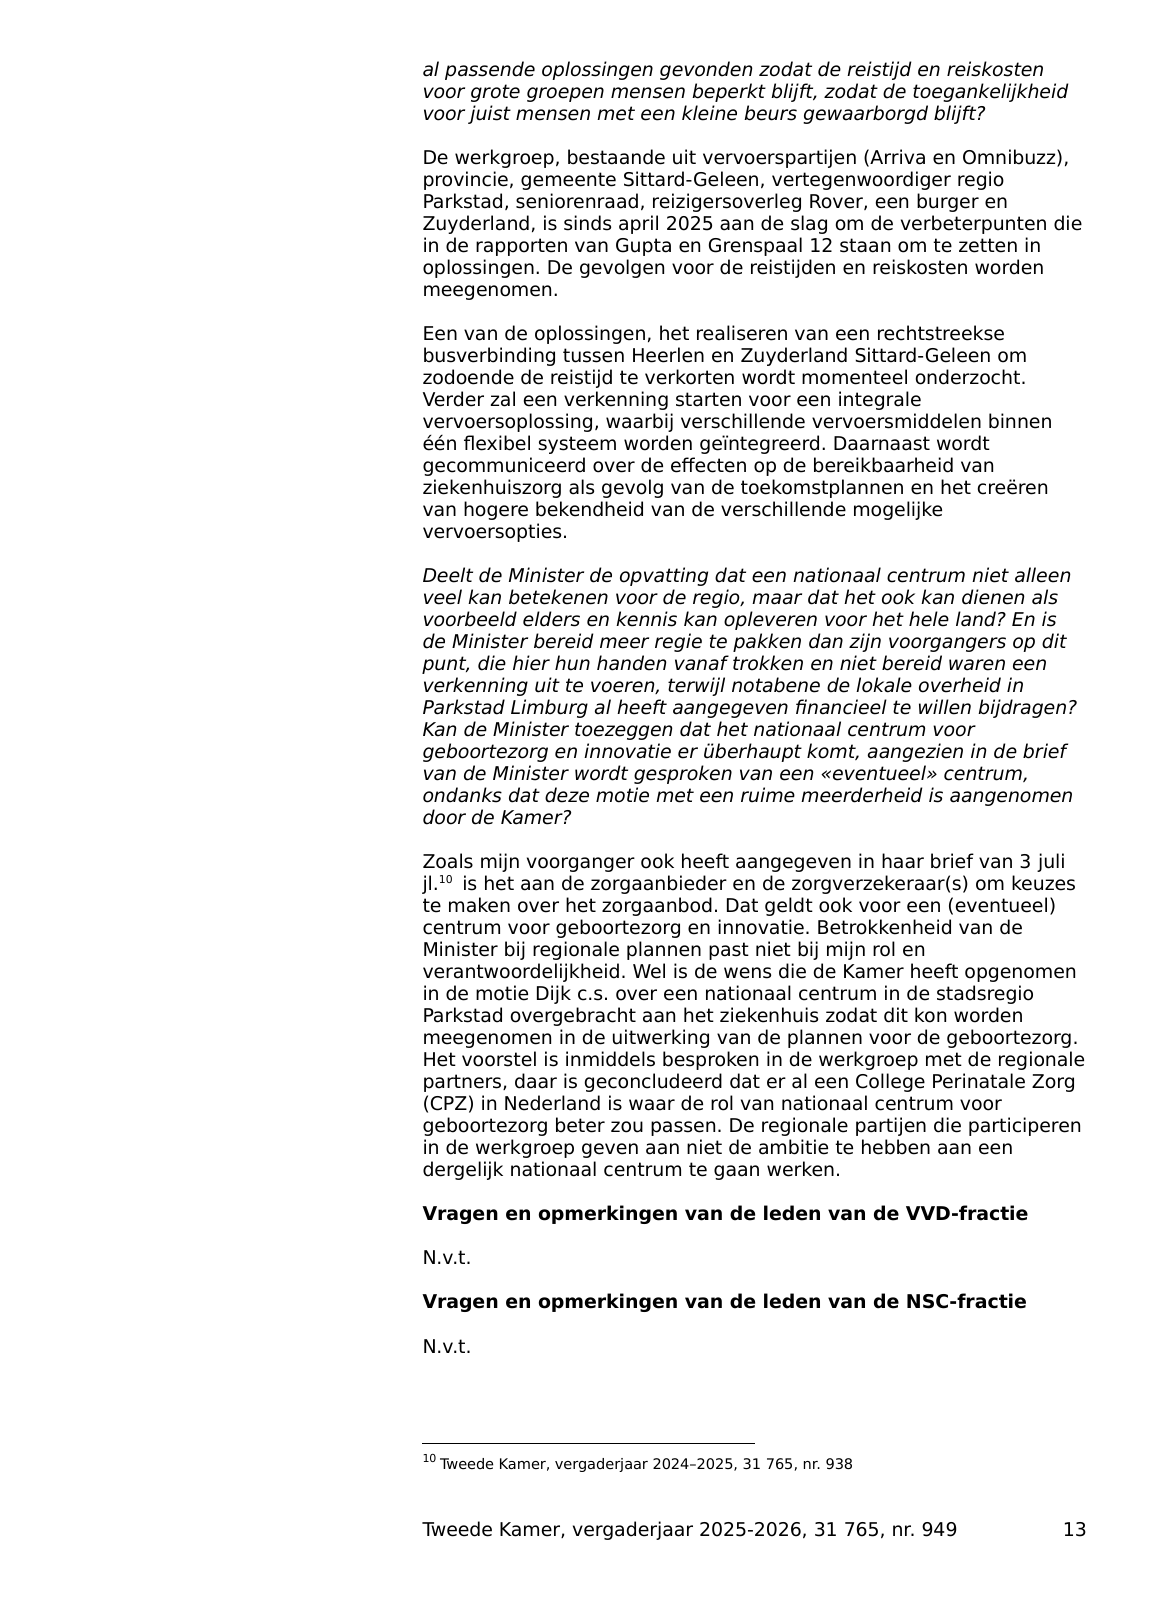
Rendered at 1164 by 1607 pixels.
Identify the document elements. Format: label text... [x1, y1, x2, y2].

text Deelt de Minister de opvatting dat een nationaal centrum niet alleen veel kan betekenen voor de regio, maar dat het ook kan dienen als voorbeeld elders en kennis kan opleveren voor het hele land? En is de Minister bereid meer regie te pakken dan zijn voorgangers op dit punt, die hier hun handen vanaf trokken en niet bereid waren een verkenning uit te voeren, terwijl notabene de lokale overheid in Parkstad Limburg al heeft aangegeven financieel te willen bijdragen? Kan de Minister toezeggen dat het nationaal centrum voor geboortezorg en innovatie er überhaupt komt, aangezien in de brief van de Minister wordt gesproken van een «eventueel» centrum, ondanks dat deze motie met een ruime meerderheid is aangenomen door de Kamer? [422, 565, 1087, 829]
text Een van de oplossingen, het realiseren van een rechtstreekse busverbinding tussen Heerlen en Zuyderland Sittard-Geleen om zodoende de reistijd te verkorten wordt momenteel onderzocht. Verder zal een verkenning starten voor een integrale vervoersoplossing, waarbij verschillende vervoersmiddelen binnen één flexibel systeem worden geïntegreerd. Daarnaast wordt gecommuniceerd over de effecten op de bereikbaarheid van ziekenhuiszorg als gevolg van de toekomstplannen en het creëren van hogere bekendheid van de verschillende mogelijke vervoersopties. [422, 323, 1087, 543]
subtitle Vragen en opmerkingen van de leden van de NSC-fractie [422, 1291, 1087, 1313]
text al passende oplossingen gevonden zodat de reistijd en reiskosten voor grote groepen mensen beperkt blijft, zodat de toegankelijkheid voor juist mensen met een kleine beurs gewaarborgd blijft? [422, 59, 1087, 125]
text N.v.t. [422, 1247, 1087, 1269]
text N.v.t. [422, 1336, 1087, 1357]
subtitle Vragen en opmerkingen van de leden van de VVD-fractie [422, 1203, 1087, 1225]
text De werkgroep, bestaande uit vervoerspartijen (Arriva en Omnibuzz), provincie, gemeente Sittard-Geleen, vertegenwoordiger regio Parkstad, seniorenraad, reizigersoverleg Rover, een burger en Zuyderland, is sinds april 2025 aan de slag om de verbeterpunten die in de rapporten van Gupta en Grenspaal 12 staan om te zetten in oplossingen. De gevolgen voor de reistijden en reiskosten worden meegenomen. [422, 147, 1087, 301]
text Zoals mijn voorganger ook heeft aangegeven in haar brief van 3 juli jl. is het aan de zorgaanbieder en de zorgverzekeraar(s) om keuzes te maken over het zorgaanbod. Dat geldt ook voor een (eventueel) centrum voor geboortezorg en innovatie. Betrokkenheid van de Minister bij regionale plannen past niet bij mijn rol en verantwoordelijkheid. Wel is de wens die de Kamer heeft opgenomen in de motie Dijk c.s. over een nationaal centrum in de stadsregio Parkstad overgebracht aan het ziekenhuis zodat dit kon worden meegenomen in de uitwerking van de plannen voor de geboortezorg. Het voorstel is inmiddels besproken in de werkgroep met de regionale partners, daar is geconcludeerd dat er al een College Perinatale Zorg (CPZ) in Nederland is waar de rol van nationaal centrum voor geboortezorg beter zou passen. De regionale partijen die participeren in de werkgroep geven aan niet de ambitie te hebben aan een dergelijk nationaal centrum te gaan werken. [422, 851, 1087, 1181]
text Tweede Kamer, vergaderjaar 2024–2025, 31 765, nr. 938 [422, 1452, 1087, 1474]
